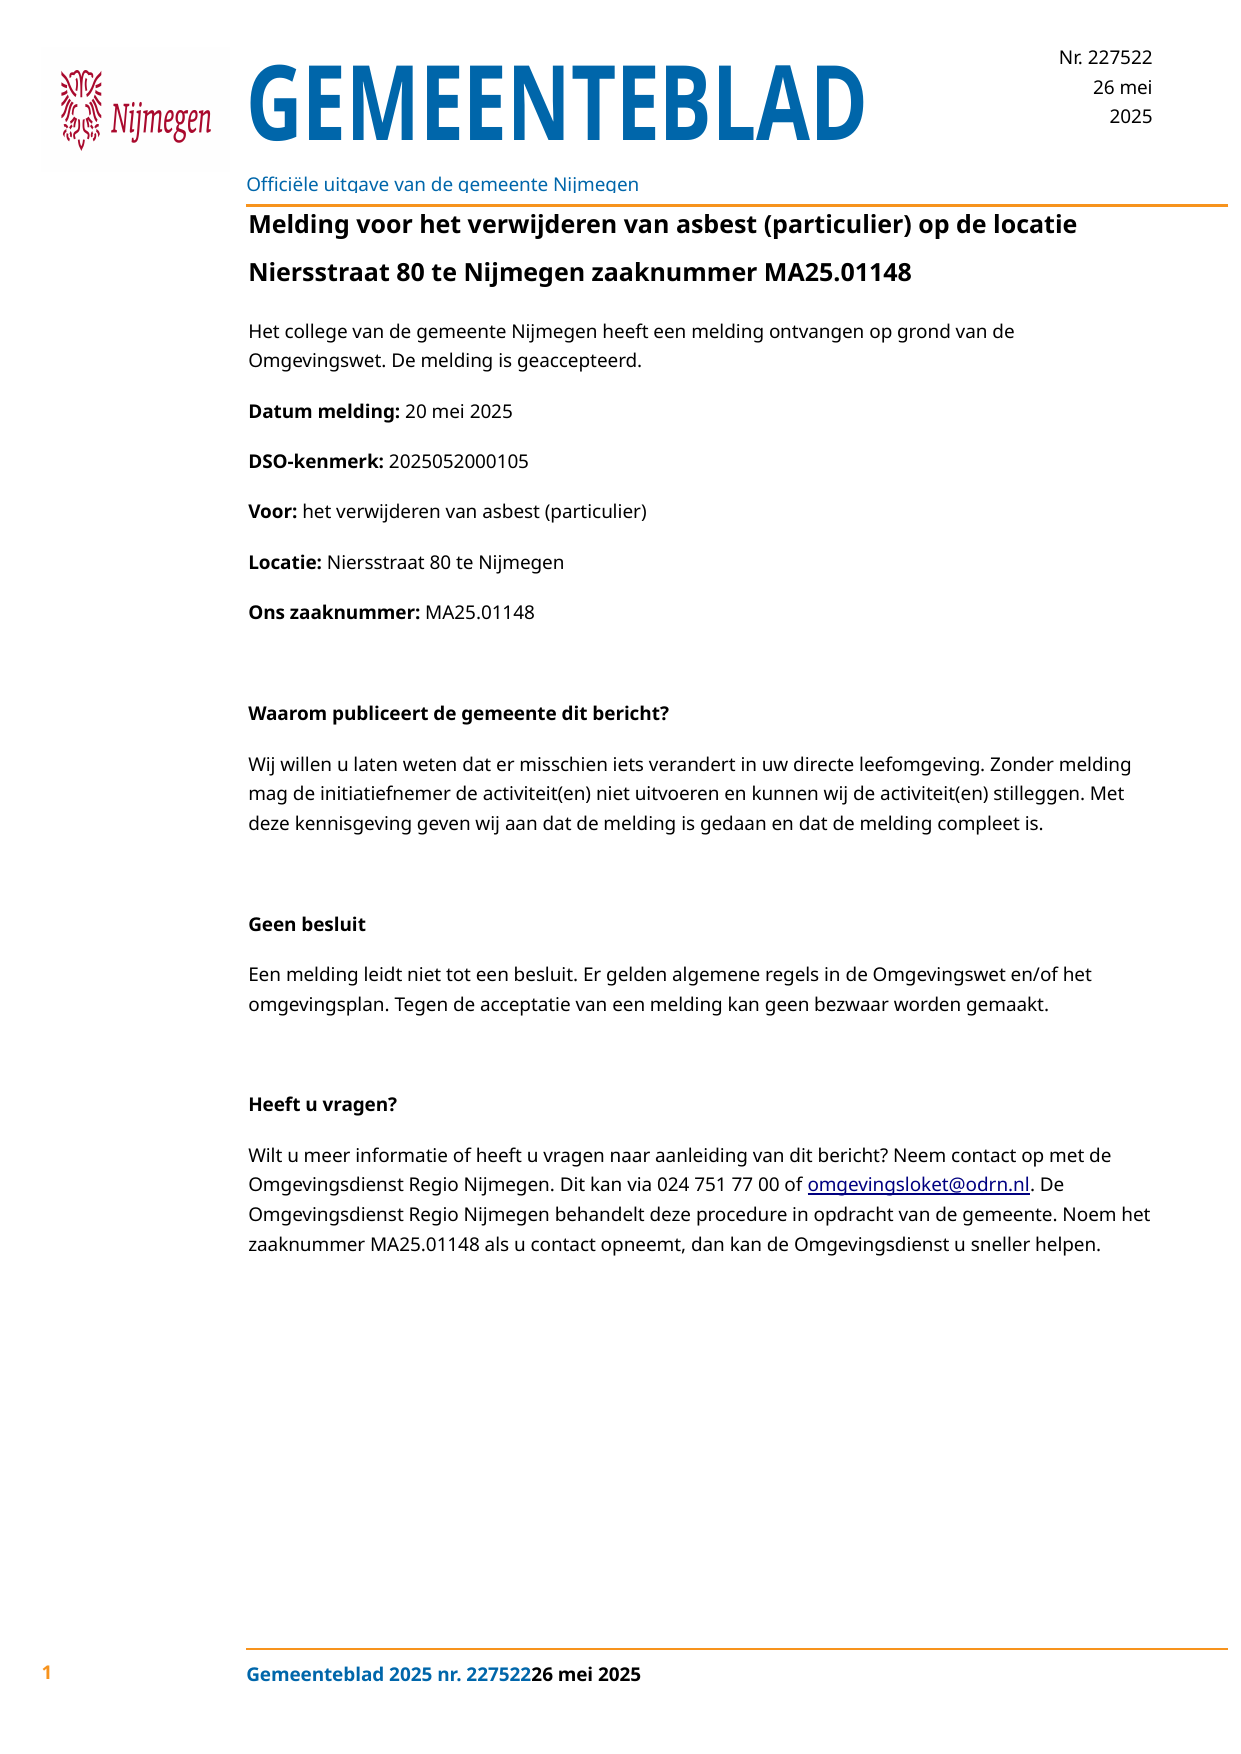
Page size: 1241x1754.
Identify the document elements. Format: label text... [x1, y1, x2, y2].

text Geen besluit [248, 911, 1152, 937]
text Locatie: Niersstraat 80 te Nijmegen [248, 549, 1152, 575]
text Het college van de gemeente Nijmegen heeft een melding ontvangen op grond van de Omgevingswet. De melding is geaccepteerd. [248, 318, 1152, 373]
text Ons zaaknummer: MA25.01148 [248, 599, 1152, 625]
text Waarom publiceert de gemeente dit bericht? [248, 700, 1152, 726]
text Datum melding: 20 mei 2025 [248, 398, 1152, 424]
text Heeft u vragen? [248, 1092, 1152, 1117]
text Voor: het verwijderen van asbest (particulier) [248, 499, 1152, 524]
text Melding voor het verwijderen van asbest (particulier) op de locatie Niersstraat 80 te Nijmegen zaaknummer MA25.01148 [248, 207, 1152, 288]
text DSO-kenmerk: 2025052000105 [248, 448, 1152, 474]
text Wilt u meer informatie of heeft u vragen naar aanleiding van dit bericht? Neem contact op met de Omgevingsdienst Regio Nijmegen. Dit kan via 024 751 77 00 of omgevingsloket@odrn.nl. De Omgevingsdienst Regio Nijmegen behandelt deze procedure in opdracht van de gemeente. Noem het zaaknummer MA25.01148 als u contact opneemt, dan kan de Omgevingsdienst u sneller helpen. [248, 1142, 1152, 1257]
text Een melding leidt niet tot een besluit. Er gelden algemene regels in de Omgevingswet en/of het omgevingsplan. Tegen de acceptatie van een melding kan geen bezwaar worden gemaakt. [248, 961, 1152, 1017]
picture [41, 47, 231, 172]
text Wij willen u laten weten dat er misschien iets verandert in uw directe leefomgeving. Zonder melding mag de initiatiefnemer de activiteit(en) niet uitvoeren en kunnen wij de activiteit(en) stilleggen. Met deze kennisgeving geven wij aan dat de melding is gedaan en dat de melding compleet is. [248, 751, 1152, 836]
